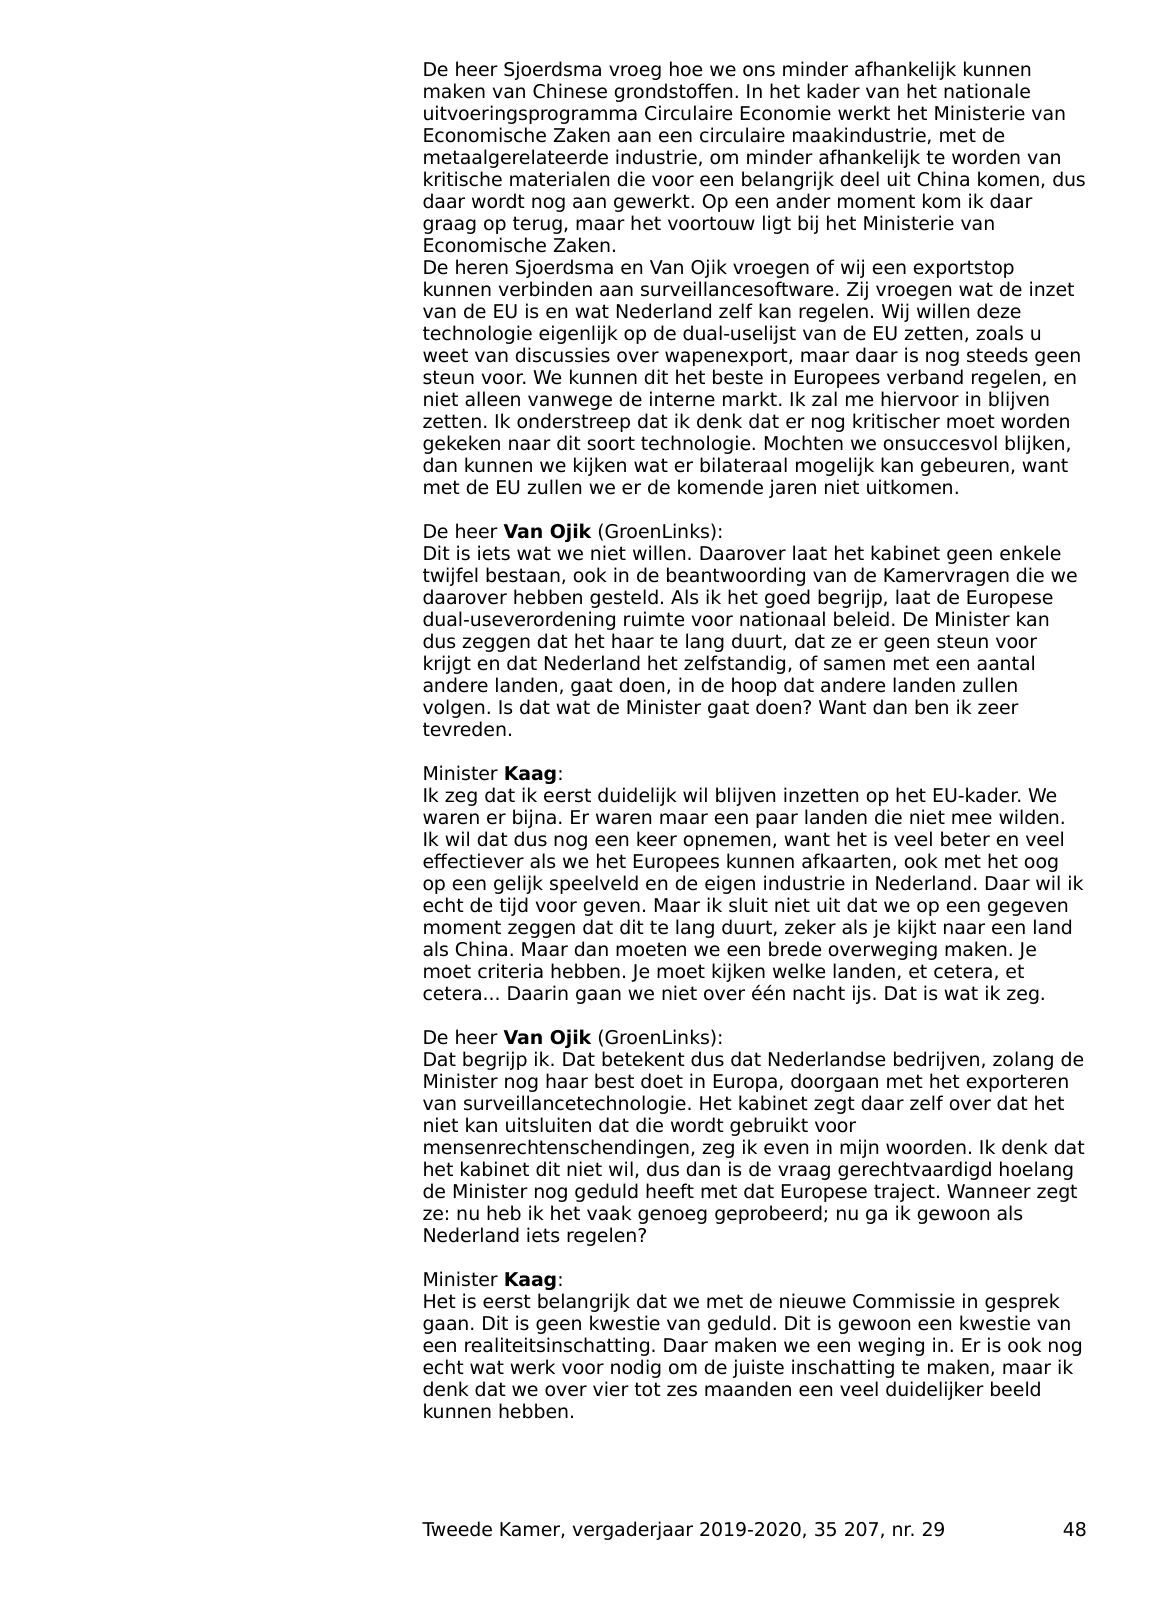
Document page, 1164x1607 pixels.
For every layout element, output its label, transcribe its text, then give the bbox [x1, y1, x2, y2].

text Dat begrijp ik. Dat betekent dus dat Nederlandse bedrijven, zolang de Minister nog haar best doet in Europa, doorgaan met het exporteren van surveillancetechnologie. Het kabinet zegt daar zelf over dat het niet kan uitsluiten dat die wordt gebruikt voor mensenrechtenschendingen, zeg ik even in mijn woorden. Ik denk dat het kabinet dit niet wil, dus dan is de vraag gerechtvaardigd hoelang de Minister nog geduld heeft met dat Europese traject. Wanneer zegt ze: nu heb ik het vaak genoeg geprobeerd; nu ga ik gewoon als Nederland iets regelen? [422, 1049, 1087, 1247]
text De heer Van Ojik (GroenLinks): [422, 521, 1087, 543]
text Ik zeg dat ik eerst duidelijk wil blijven inzetten op het EU-kader. We waren er bijna. Er waren maar een paar landen die niet mee wilden. Ik wil dat dus nog een keer opnemen, want het is veel beter en veel effectiever als we het Europees kunnen afkaarten, ook met het oog op een gelijk speelveld en de eigen industrie in Nederland. Daar wil ik echt de tijd voor geven. Maar ik sluit niet uit dat we op een gegeven moment zeggen dat dit te lang duurt, zeker als je kijkt naar een land als China. Maar dan moeten we een brede overweging maken. Je moet criteria hebben. Je moet kijken welke landen, et cetera, et cetera... Daarin gaan we niet over één nacht ijs. Dat is wat ik zeg. [422, 785, 1087, 1004]
text De heer Sjoerdsma vroeg hoe we ons minder afhankelijk kunnen maken van Chinese grondstoffen. In het kader van het nationale uitvoeringsprogramma Circulaire Economie werkt het Ministerie van Economische Zaken aan een circulaire maakindustrie, met de metaalgerelateerde industrie, om minder afhankelijk te worden van kritische materialen die voor een belangrijk deel uit China komen, dus daar wordt nog aan gewerkt. Op een ander moment kom ik daar graag op terug, maar het voortouw ligt bij het Ministerie van Economische Zaken. [422, 59, 1087, 257]
text De heer Van Ojik (GroenLinks): [422, 1027, 1087, 1049]
text Het is eerst belangrijk dat we met de nieuwe Commissie in gesprek gaan. Dit is geen kwestie van geduld. Dit is gewoon een kwestie van een realiteitsinschatting. Daar maken we een weging in. Er is ook nog echt wat werk voor nodig om de juiste inschatting te maken, maar ik denk dat we over vier tot zes maanden een veel duidelijker beeld kunnen hebben. [422, 1291, 1087, 1423]
text Dit is iets wat we niet willen. Daarover laat het kabinet geen enkele twijfel bestaan, ook in de beantwoording van de Kamervragen die we daarover hebben gesteld. Als ik het goed begrijp, laat de Europese dual-useverordening ruimte voor nationaal beleid. De Minister kan dus zeggen dat het haar te lang duurt, dat ze er geen steun voor krijgt en dat Nederland het zelfstandig, of samen met een aantal andere landen, gaat doen, in de hoop dat andere landen zullen volgen. Is dat wat de Minister gaat doen? Want dan ben ik zeer tevreden. [422, 543, 1087, 741]
text Minister Kaag: [422, 1269, 1087, 1291]
text Minister Kaag: [422, 763, 1087, 785]
text De heren Sjoerdsma en Van Ojik vroegen of wij een exportstop kunnen verbinden aan surveillancesoftware. Zij vroegen wat de inzet van de EU is en wat Nederland zelf kan regelen. Wij willen deze technologie eigenlijk op de dual-uselijst van de EU zetten, zoals u weet van discussies over wapenexport, maar daar is nog steeds geen steun voor. We kunnen dit het beste in Europees verband regelen, en niet alleen vanwege de interne markt. Ik zal me hiervoor in blijven zetten. Ik onderstreep dat ik denk dat er nog kritischer moet worden gekeken naar dit soort technologie. Mochten we onsuccesvol blijken, dan kunnen we kijken wat er bilateraal mogelijk kan gebeuren, want met de EU zullen we er de komende jaren niet uitkomen. [422, 257, 1087, 499]
